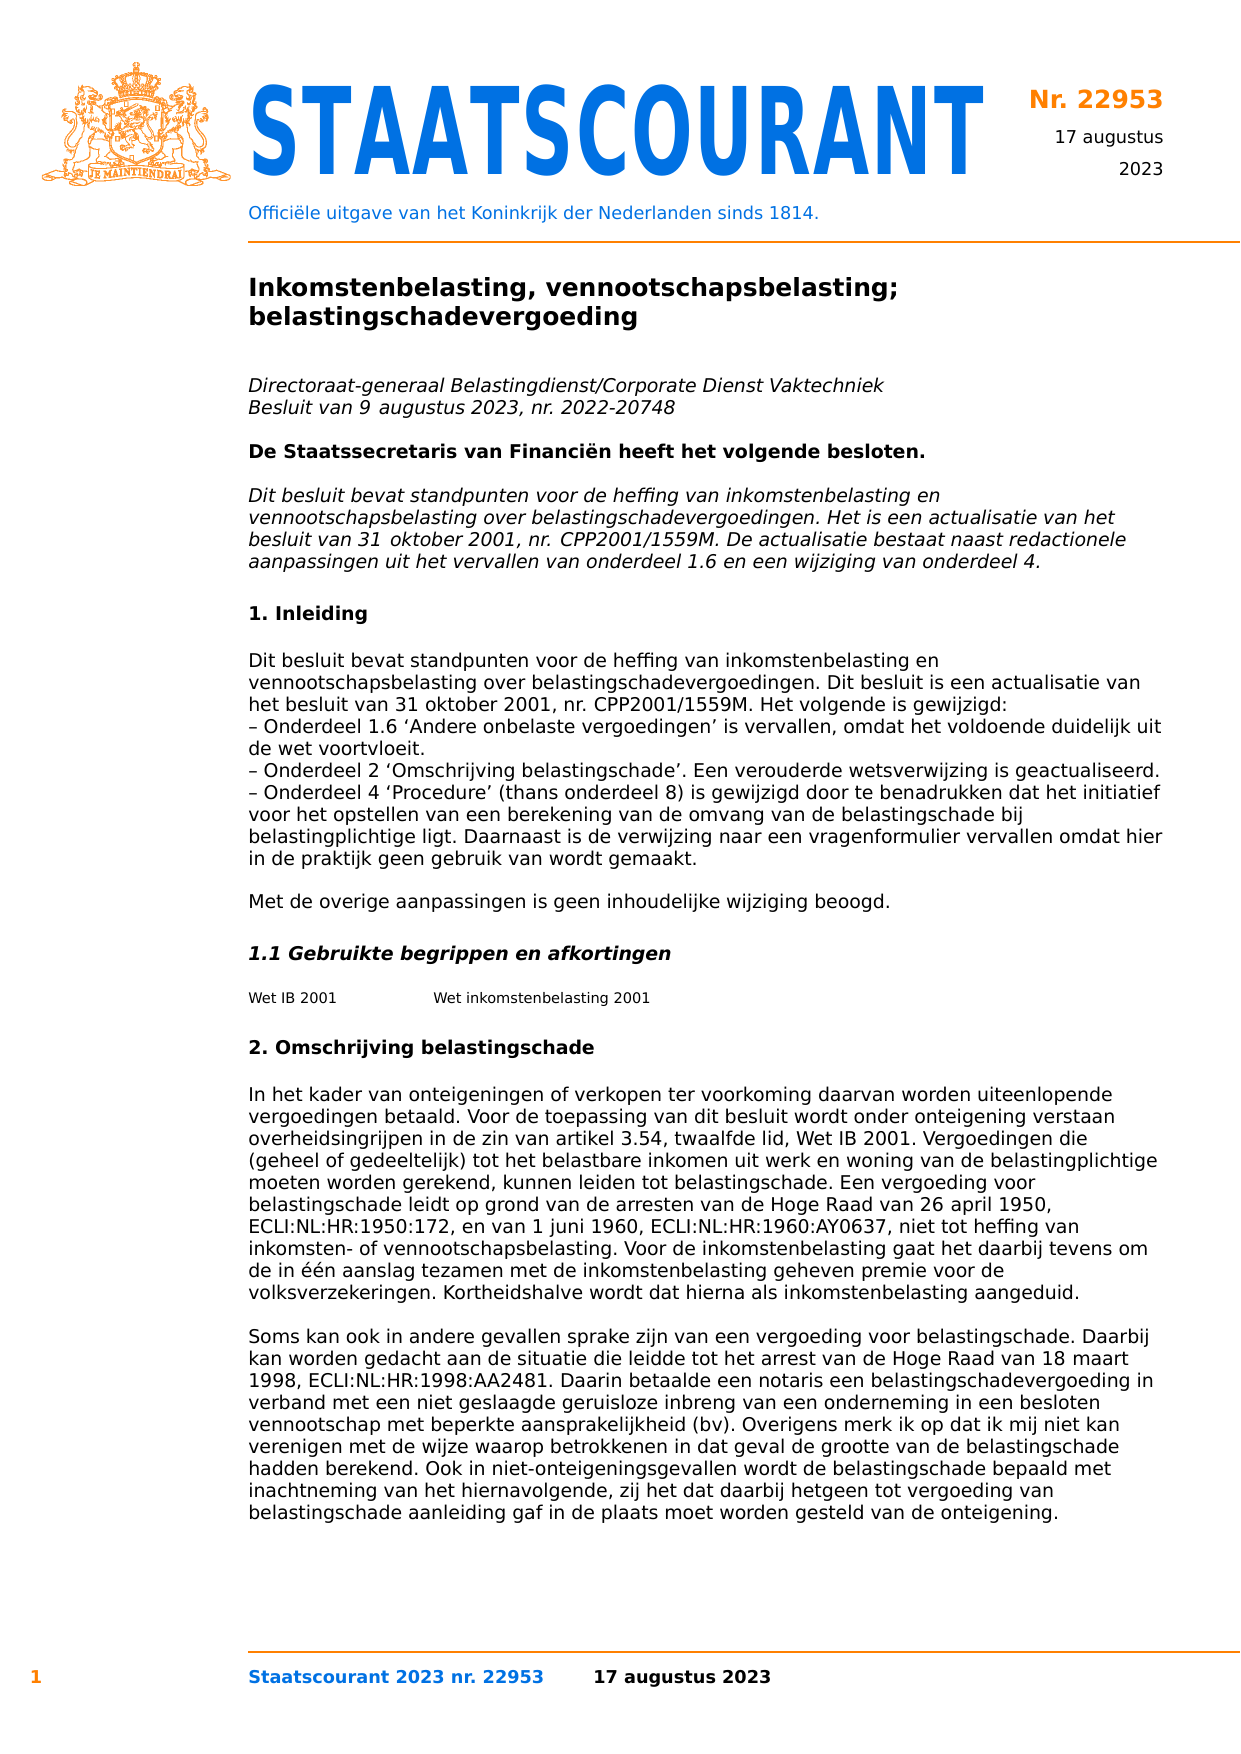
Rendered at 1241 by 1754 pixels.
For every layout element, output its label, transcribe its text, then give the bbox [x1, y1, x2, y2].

subtitle 1.1 Gebruikte begrippen en afkortingen [248, 943, 1163, 965]
table_cell Officiële uitgave van het Koninkrijk der Nederlanden sinds 1814. [248, 203, 1240, 241]
table_header Wet inkomstenbelasting 2001 [427, 990, 1163, 1007]
text Directoraat-generaal Belastingdienst/Corporate Dienst Vaktechniek [248, 375, 1163, 397]
text Soms kan ook in andere gevallen sprake zijn van een vergoeding voor belastingschade. Daarbij kan worden gedacht aan de situatie die leidde tot het arrest van de Hoge Raad van 18 maart 1998, ECLI:NL:HR:1998:AA2481. Daarin betaalde een notaris een belastingschadevergoeding in verband met een niet geslaagde geruisloze inbreng van een onderneming in een besloten vennootschap met beperkte aansprakelijkheid (bv). Overigens merk ik op dat ik mij niet kan verenigen met de wijze waarop betrokkenen in dat geval de grootte van de belastingschade hadden berekend. Ook in niet-onteigeningsgevallen wordt de belastingschade bepaald met inachtneming van het hiernavolgende, zij het dat daarbij hetgeen tot vergoeding van belastingschade aanleiding gaf in de plaats moet worden gesteld van de onteigening. [248, 1326, 1163, 1524]
table_cell 2023 [998, 153, 1240, 203]
picture [41, 62, 231, 186]
text De Staatssecretaris van Financiën heeft het volgende besloten. [248, 441, 1163, 463]
subtitle 1. Inleiding [248, 603, 1163, 625]
table_header STAATSCOURANT [248, 62, 998, 203]
subtitle 2. Omschrijving belastingschade [248, 1037, 1163, 1059]
table_header Wet IB 2001 [248, 990, 427, 1007]
text Dit besluit bevat standpunten voor de heffing van inkomstenbelasting en vennootschapsbelasting over belastingschadevergoedingen. Het is een actualisatie van het besluit van 31 oktober 2001, nr. CPP2001/1559M. De actualisatie bestaat naast redactionele aanpassingen uit het vervallen van onderdeel 1.6 en een wijziging van onderdeel 4. [248, 485, 1163, 573]
text – Onderdeel 1.6 ‘Andere onbelaste vergoedingen’ is vervallen, omdat het voldoende duidelijk uit de wet voortvloeit. [248, 716, 1163, 759]
table_header [25, 62, 248, 241]
text Met de overige aanpassingen is geen inhoudelijke wijziging beoogd. [248, 891, 1163, 913]
table_cell 17 augustus [998, 121, 1240, 153]
subtitle Inkomstenbelasting, vennootschapsbelasting; belastingschadevergoeding [248, 273, 1163, 331]
text Dit besluit bevat standpunten voor de heffing van inkomstenbelasting en vennootschapsbelasting over belastingschadevergoedingen. Dit besluit is een actualisatie van het besluit van 31 oktober 2001, nr. CPP2001/1559M. Het volgende is gewijzigd: [248, 650, 1163, 716]
text – Onderdeel 4 ‘Procedure’ (thans onderdeel 8) is gewijzigd door te benadrukken dat het initiatief voor het opstellen van een berekening van de omvang van de belastingschade bij belastingplichtige ligt. Daarnaast is de verwijzing naar een vragenformulier vervallen omdat hier in de praktijk geen gebruik van wordt gemaakt. [248, 782, 1163, 869]
text In het kader van onteigeningen of verkopen ter voorkoming daarvan worden uiteenlopende vergoedingen betaald. Voor de toepassing van dit besluit wordt onder onteigening verstaan overheidsingrijpen in de zin van artikel 3.54, twaalfde lid, Wet IB 2001. Vergoedingen die (geheel of gedeeltelijk) tot het belastbare inkomen uit werk en woning van de belastingplichtige moeten worden gerekend, kunnen leiden tot belastingschade. Een vergoeding voor belastingschade leidt op grond van de arresten van de Hoge Raad van 26 april 1950, ECLI:NL:HR:1950:172, en van 1 juni 1960, ECLI:NL:HR:1960:AY0637, niet tot heffing van inkomsten- of vennootschapsbelasting. Voor de inkomstenbelasting gaat het daarbij tevens om de in één aanslag tezamen met de inkomstenbelasting geheven premie voor de volksverzekeringen. Kortheidshalve wordt dat hierna als inkomstenbelasting aangeduid. [248, 1084, 1163, 1304]
text Besluit van 9 augustus 2023, nr. 2022-20748 [248, 397, 1163, 419]
table_header Nr. 22953 [998, 62, 1240, 121]
text – Onderdeel 2 ‘Omschrijving belastingschade’. Een verouderde wetsverwijzing is geactualiseerd. [248, 759, 1163, 782]
